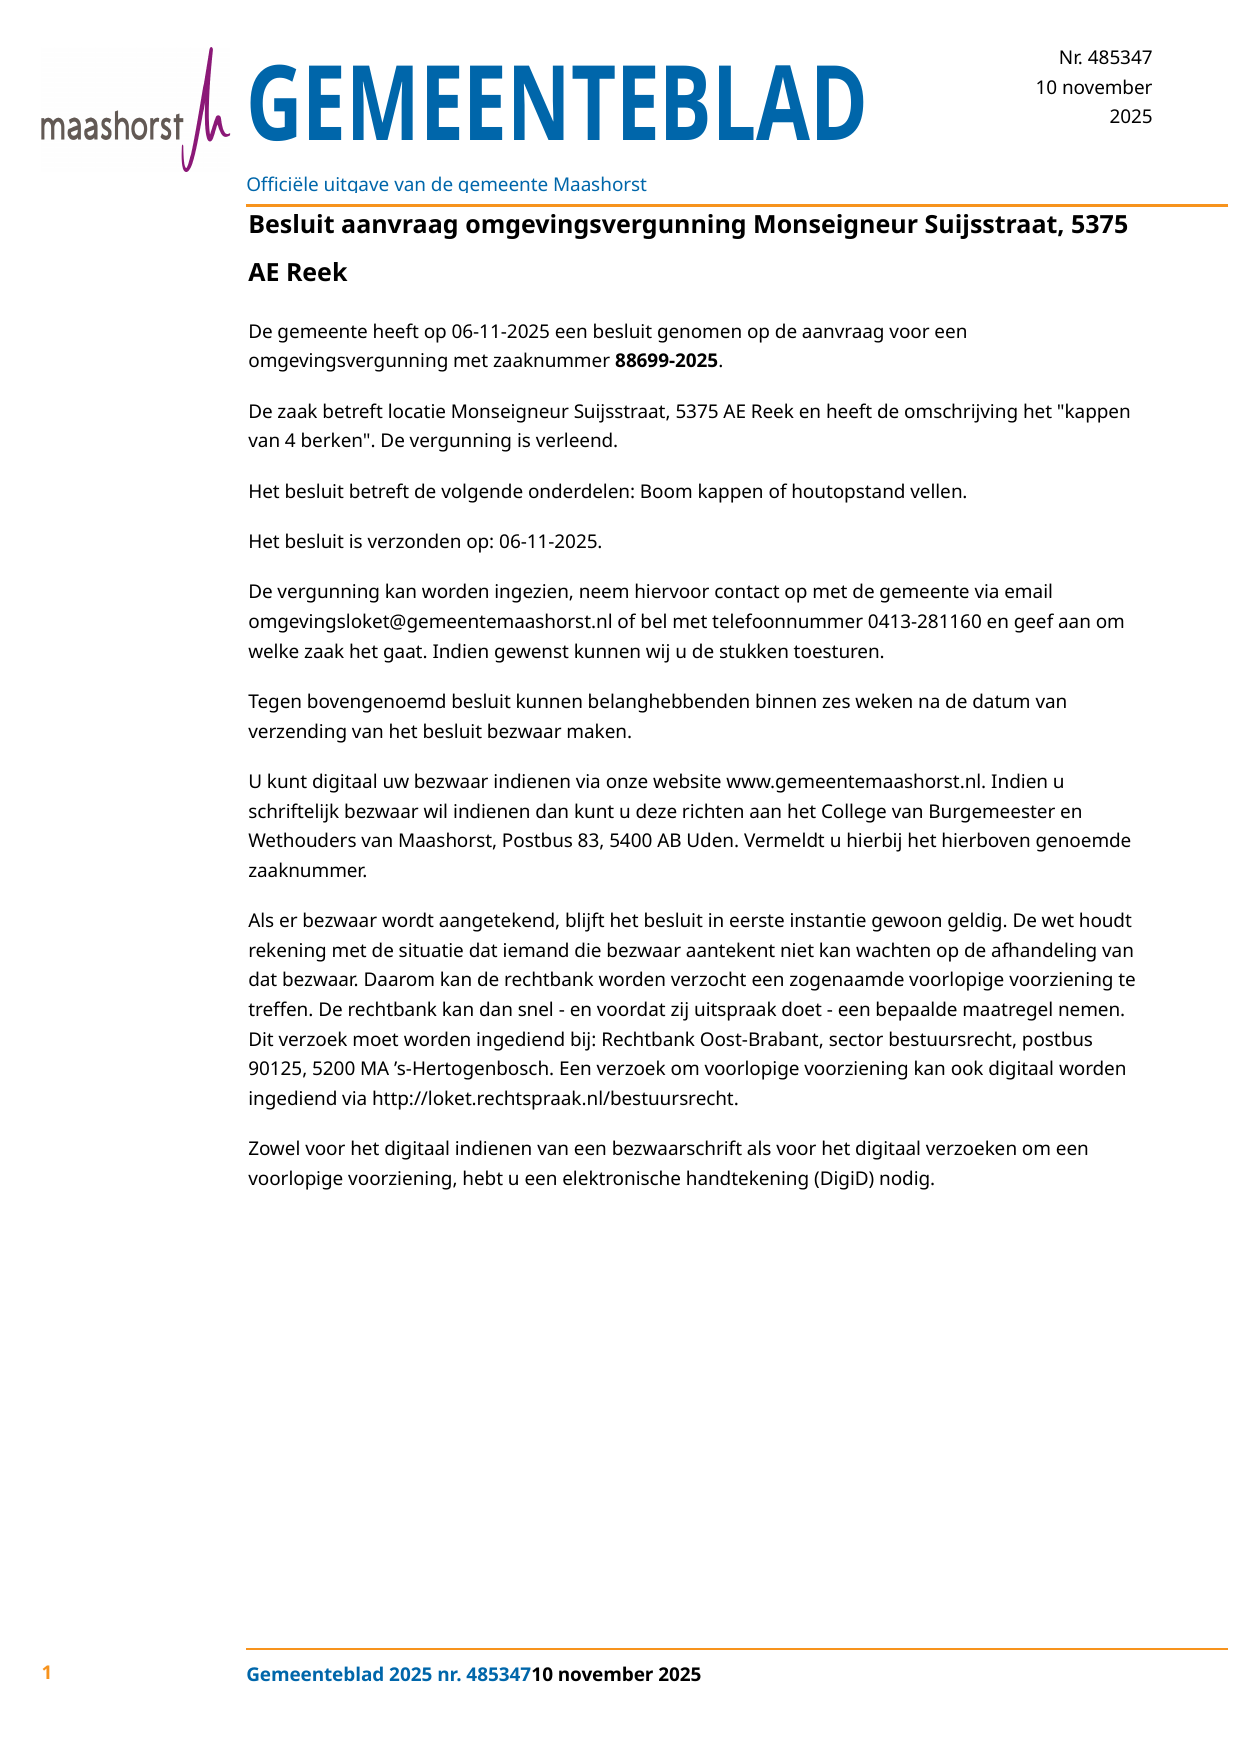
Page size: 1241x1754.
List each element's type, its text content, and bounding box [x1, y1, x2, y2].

text Als er bezwaar wordt aangetekend, blijft het besluit in eerste instantie gewoon geldig. De wet houdt rekening met de situatie dat iemand die bezwaar aantekent niet kan wachten op de afhandeling van dat bezwaar. Daarom kan de rechtbank worden verzocht een zogenaamde voorlopige voorziening te treffen. De rechtbank kan dan snel - en voordat zij uitspraak doet - een bepaalde maatregel nemen. Dit verzoek moet worden ingediend bij: Rechtbank Oost-Brabant, sector bestuursrecht, postbus 90125, 5200 MA ’s-Hertogenbosch. Een verzoek om voorlopige voorziening kan ook digitaal worden ingediend via http://loket.rechtspraak.nl/bestuursrecht. [248, 907, 1152, 1111]
text U kunt digitaal uw bezwaar indienen via onze website www.gemeentemaashorst.nl. Indien u schriftelijk bezwaar wil indienen dan kunt u deze richten aan het College van Burgemeester en Wethouders van Maashorst, Postbus 83, 5400 AB Uden. Vermeldt u hierbij het hierboven genoemde zaaknummer. [248, 768, 1152, 883]
text De vergunning kan worden ingezien, neem hiervoor contact op met de gemeente via email omgevingsloket@gemeentemaashorst.nl of bel met telefoonnummer 0413-281160 en geef aan om welke zaak het gaat. Indien gewenst kunnen wij u de stukken toesturen. [248, 579, 1152, 664]
text Tegen bovengenoemd besluit kunnen belanghebbenden binnen zes weken na de datum van verzending van het besluit bezwaar maken. [248, 688, 1152, 744]
picture [41, 47, 231, 172]
text Besluit aanvraag omgevingsvergunning Monseigneur Suijsstraat, 5375 AE Reek [248, 207, 1152, 288]
text De zaak betreft locatie Monseigneur Suijsstraat, 5375 AE Reek en heeft de omschrijving het "kappen van 4 berken". De vergunning is verleend. [248, 398, 1152, 453]
text Het besluit betreft de volgende onderdelen: Boom kappen of houtopstand vellen. [248, 478, 1152, 504]
text Zowel voor het digitaal indienen van een bezwaarschrift als voor het digitaal verzoeken om een voorlopige voorziening, hebt u een elektronische handtekening (DigiD) nodig. [248, 1135, 1152, 1191]
text De gemeente heeft op 06-11-2025 een besluit genomen op de aanvraag voor een omgevingsvergunning met zaaknummer 88699-2025. [248, 318, 1152, 373]
text Het besluit is verzonden op: 06-11-2025. [248, 528, 1152, 554]
